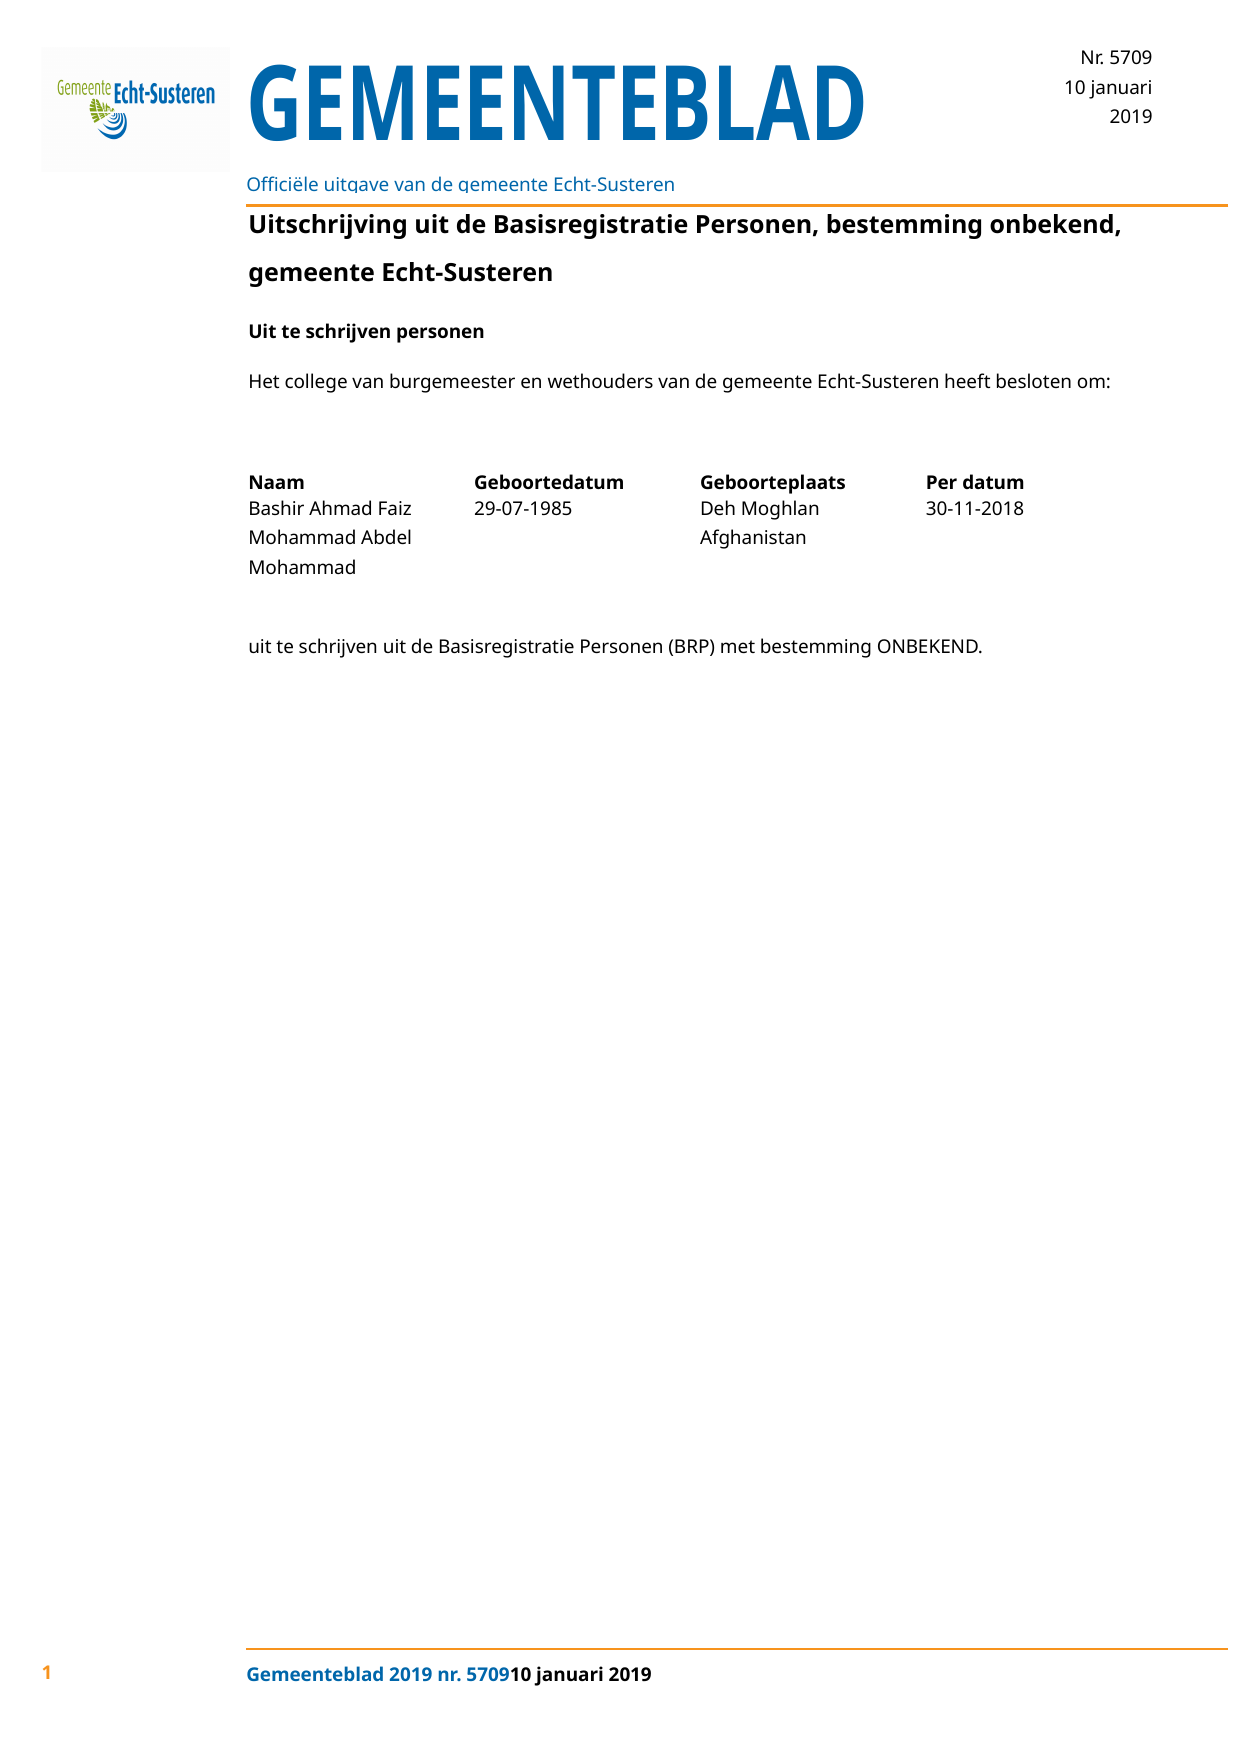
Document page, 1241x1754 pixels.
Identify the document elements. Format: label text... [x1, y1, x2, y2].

text uit te schrijven uit de Basisregistratie Personen (BRP) met bestemming ONBEKEND. [248, 633, 1152, 659]
text Uitschrijving uit de Basisregistratie Personen, bestemming onbekend, gemeente Echt-Susteren [248, 207, 1152, 288]
table_header Geboortedatum [474, 469, 700, 495]
text Uit te schrijven personen [248, 318, 1152, 344]
table_cell Deh Moghlan Afghanistan [700, 495, 926, 580]
table_cell 30-11-2018 [926, 495, 1152, 580]
picture [41, 47, 231, 172]
table_header Naam [248, 469, 474, 495]
text Het college van burgemeester en wethouders van de gemeente Echt-Susteren heeft besloten om: [248, 368, 1152, 394]
table_header Geboorteplaats [700, 469, 926, 495]
table_header Per datum [926, 469, 1152, 495]
table_cell 29-07-1985 [474, 495, 700, 580]
table_cell Bashir Ahmad Faiz Mohammad Abdel Mohammad [248, 495, 474, 580]
